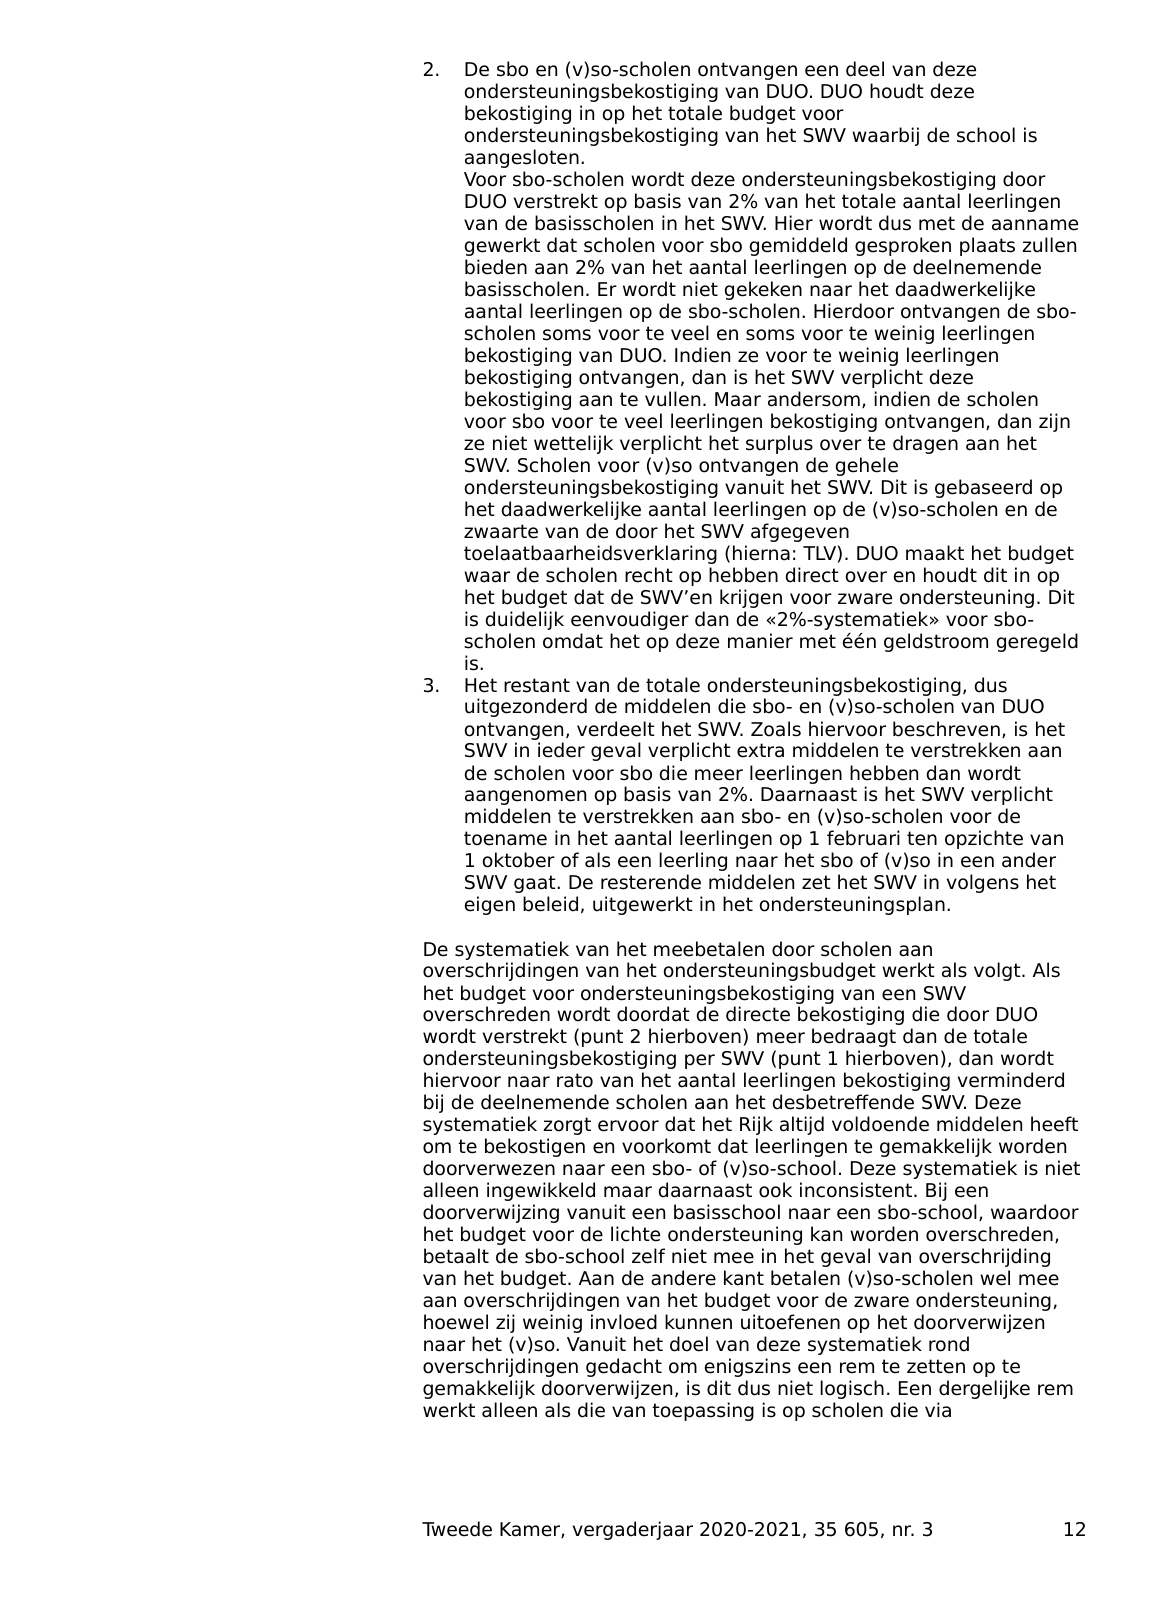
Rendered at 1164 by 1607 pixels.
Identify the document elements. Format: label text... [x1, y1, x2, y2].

text 3. Het restant van de totale ondersteuningsbekostiging, dus uitgezonderd de middelen die sbo- en (v)so-scholen van DUO ontvangen, verdeelt het SWV. Zoals hiervoor beschreven, is het SWV in ieder geval verplicht extra middelen te verstrekken aan de scholen voor sbo die meer leerlingen hebben dan wordt aangenomen op basis van 2%. Daarnaast is het SWV verplicht middelen te verstrekken aan sbo- en (v)so-scholen voor de toename in het aantal leerlingen op 1 februari ten opzichte van 1 oktober of als een leerling naar het sbo of (v)so in een ander SWV gaat. De resterende middelen zet het SWV in volgens het eigen beleid, uitgewerkt in het ondersteuningsplan. [422, 674, 1087, 916]
text 2. De sbo en (v)so-scholen ontvangen een deel van deze ondersteuningsbekostiging van DUO. DUO houdt deze bekostiging in op het totale budget voor ondersteuningsbekostiging van het SWV waarbij de school is aangesloten. [422, 59, 1087, 169]
text Voor sbo-scholen wordt deze ondersteuningsbekostiging door DUO verstrekt op basis van 2% van het totale aantal leerlingen van de basisscholen in het SWV. Hier wordt dus met de aanname gewerkt dat scholen voor sbo gemiddeld gesproken plaats zullen bieden aan 2% van het aantal leerlingen op de deelnemende basisscholen. Er wordt niet gekeken naar het daadwerkelijke aantal leerlingen op de sbo-scholen. Hierdoor ontvangen de sbo-scholen soms voor te veel en soms voor te weinig leerlingen bekostiging van DUO. Indien ze voor te weinig leerlingen bekostiging ontvangen, dan is het SWV verplicht deze bekostiging aan te vullen. Maar andersom, indien de scholen voor sbo voor te veel leerlingen bekostiging ontvangen, dan zijn ze niet wettelijk verplicht het surplus over te dragen aan het SWV. Scholen voor (v)so ontvangen de gehele ondersteuningsbekostiging vanuit het SWV. Dit is gebaseerd op het daadwerkelijke aantal leerlingen op de (v)so-scholen en de zwaarte van de door het SWV afgegeven toelaatbaarheidsverklaring (hierna: TLV). DUO maakt het budget waar de scholen recht op hebben direct over en houdt dit in op het budget dat de SWV’en krijgen voor zware ondersteuning. Dit is duidelijk eenvoudiger dan de «2%-systematiek» voor sbo-scholen omdat het op deze manier met één geldstroom geregeld is. [464, 169, 1087, 674]
text De systematiek van het meebetalen door scholen aan overschrijdingen van het ondersteuningsbudget werkt als volgt. Als het budget voor ondersteuningsbekostiging van een SWV overschreden wordt doordat de directe bekostiging die door DUO wordt verstrekt (punt 2 hierboven) meer bedraagt dan de totale ondersteuningsbekostiging per SWV (punt 1 hierboven), dan wordt hiervoor naar rato van het aantal leerlingen bekostiging verminderd bij de deelnemende scholen aan het desbetreffende SWV. Deze systematiek zorgt ervoor dat het Rijk altijd voldoende middelen heeft om te bekostigen en voorkomt dat leerlingen te gemakkelijk worden doorverwezen naar een sbo- of (v)so-school. Deze systematiek is niet alleen ingewikkeld maar daarnaast ook inconsistent. Bij een doorverwijzing vanuit een basisschool naar een sbo-school, waardoor het budget voor de lichte ondersteuning kan worden overschreden, betaalt de sbo-school zelf niet mee in het geval van overschrijding van het budget. Aan de andere kant betalen (v)so-scholen wel mee aan overschrijdingen van het budget voor de zware ondersteuning, hoewel zij weinig invloed kunnen uitoefenen op het doorverwijzen naar het (v)so. Vanuit het doel van deze systematiek rond overschrijdingen gedacht om enigszins een rem te zetten op te gemakkelijk doorverwijzen, is dit dus niet logisch. Een dergelijke rem werkt alleen als die van toepassing is op scholen die via [422, 938, 1087, 1422]
